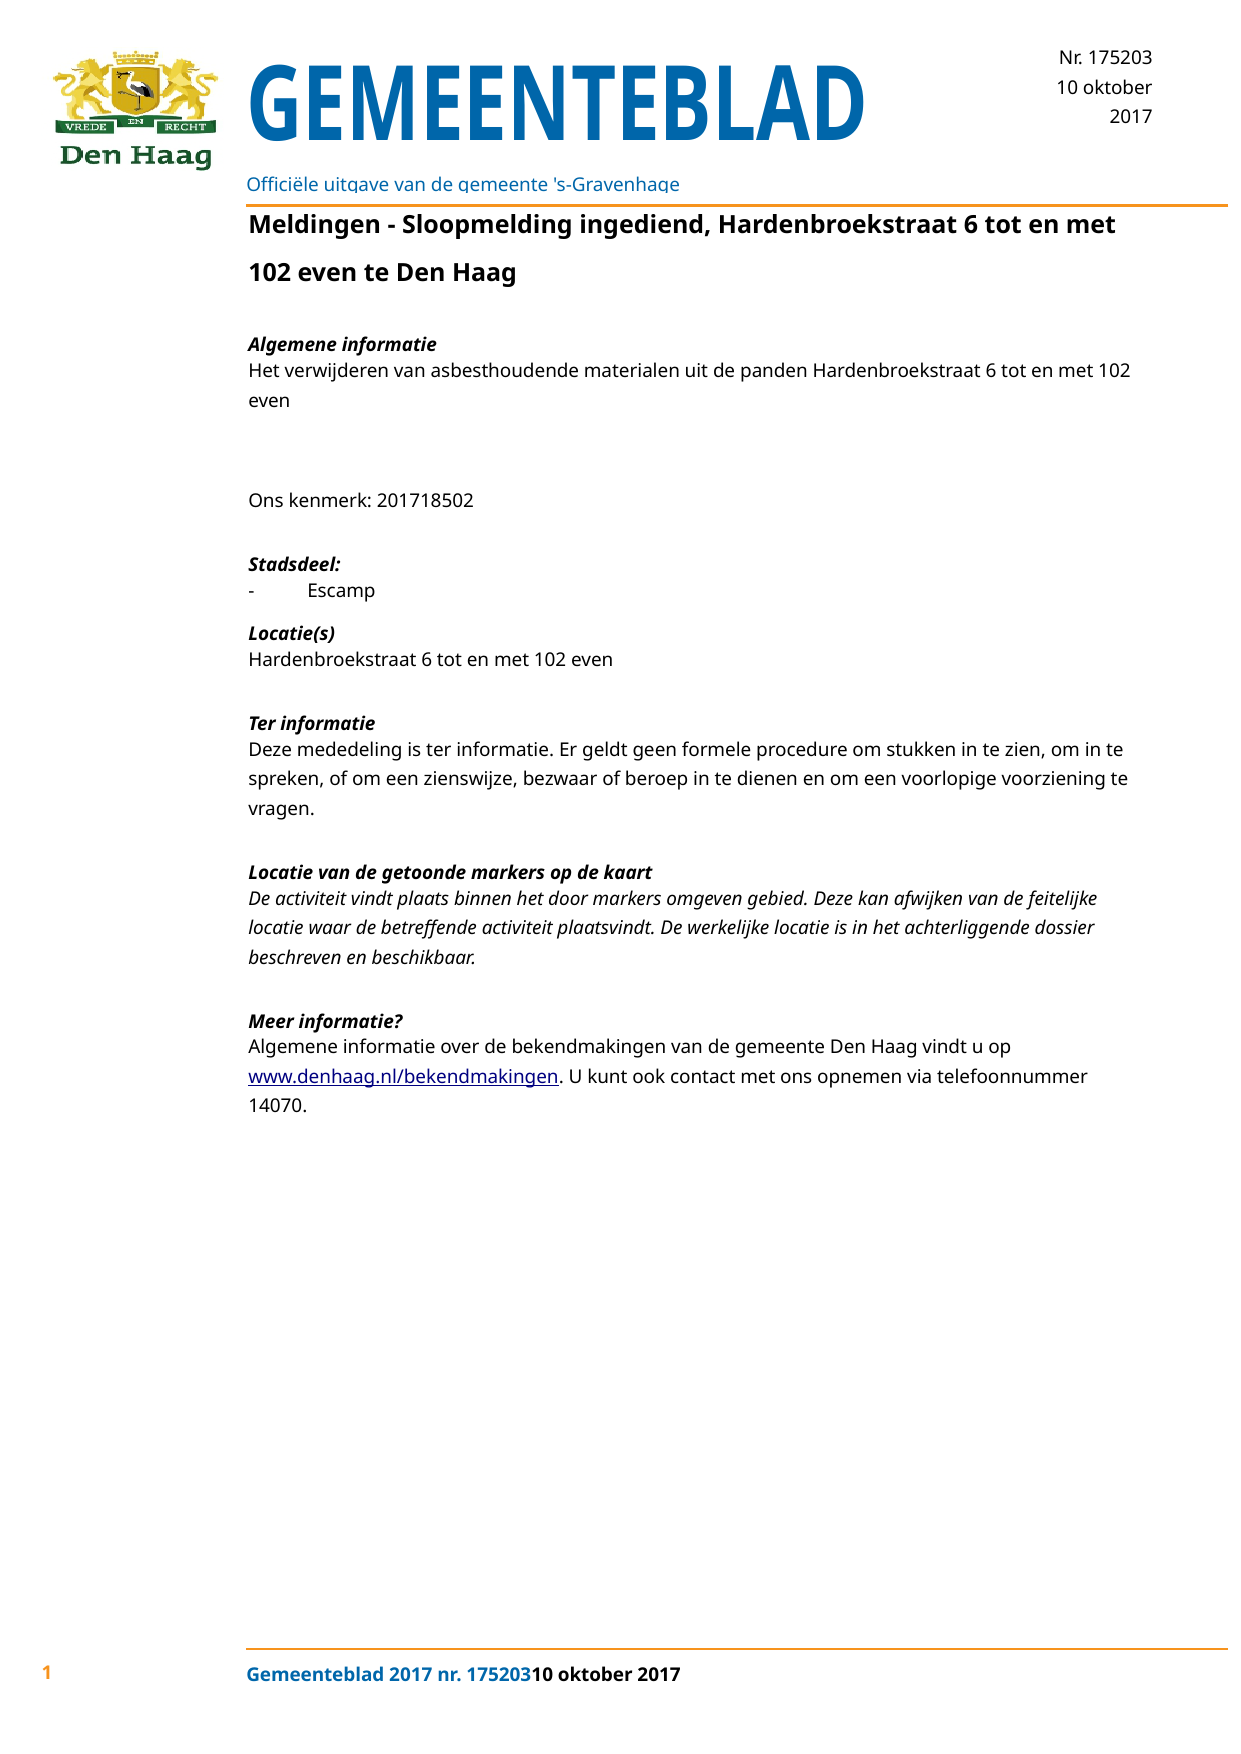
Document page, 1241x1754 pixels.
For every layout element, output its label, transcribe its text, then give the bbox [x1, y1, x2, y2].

text Locatie van de getoonde markers op de kaart [248, 859, 1152, 885]
picture [41, 47, 231, 172]
text Het verwijderen van asbesthoudende materialen uit de panden Hardenbroekstraat 6 tot en met 102 even [248, 357, 1152, 412]
text Ter informatie [248, 710, 1152, 736]
text Stadsdeel: [248, 552, 1152, 577]
text Ons kenmerk: 201718502 [248, 488, 1152, 513]
text Hardenbroekstraat 6 tot en met 102 even [248, 646, 1152, 672]
text De activiteit vindt plaats binnen het door markers omgeven gebied. Deze kan afwijken van de feitelijke locatie waar de betreffende activiteit plaatsvindt. De werkelijke locatie is in het achterliggende dossier beschreven en beschikbaar. [248, 885, 1152, 969]
text Algemene informatie [248, 331, 1152, 357]
text Algemene informatie over de bekendmakingen van de gemeente Den Haag vindt u op www.denhaag.nl/bekendmakingen. U kunt ook contact met ons opnemen via telefoonnummer 14070. [248, 1033, 1152, 1118]
text Locatie(s) [248, 620, 1152, 646]
text Meldingen - Sloopmelding ingediend, Hardenbroekstraat 6 tot en met 102 even te Den Haag [248, 207, 1152, 288]
text Meer informatie? [248, 1008, 1152, 1033]
list Escamp [248, 577, 1152, 603]
text Deze mededeling is ter informatie. Er geldt geen formele procedure om stukken in te zien, om in te spreken, of om een zienswijze, bezwaar of beroep in te dienen en om een voorlopige voorziening te vragen. [248, 736, 1152, 821]
